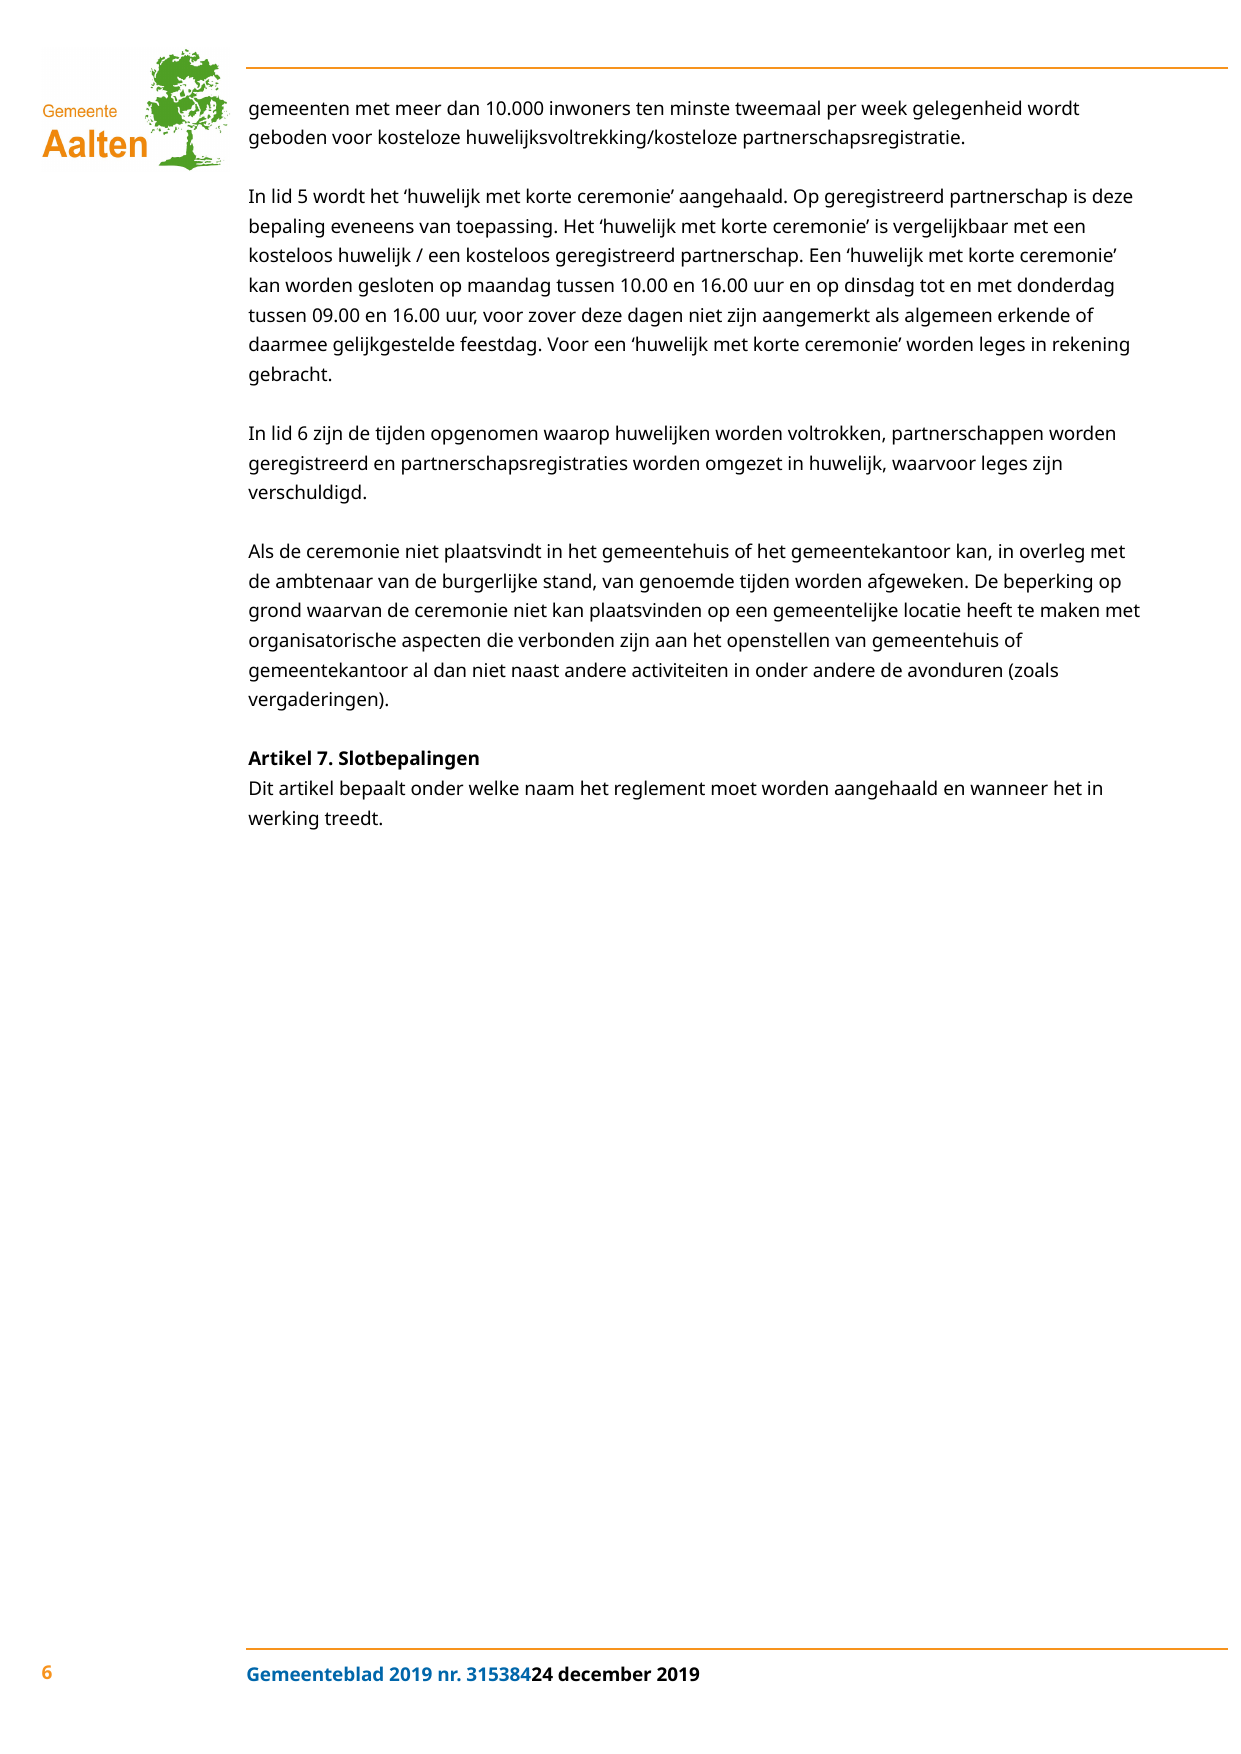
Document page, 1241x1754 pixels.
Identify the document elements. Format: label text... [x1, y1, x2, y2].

text In lid 6 zijn de tijden opgenomen waarop huwelijken worden voltrokken, partnerschappen worden geregistreerd en partnerschapsregistraties worden omgezet in huwelijk, waarvoor leges zijn verschuldigd. [248, 420, 1152, 505]
text Dit artikel bepaalt onder welke naam het reglement moet worden aangehaald en wanneer het in werking treedt. [248, 775, 1152, 831]
text Artikel 7. Slotbepalingen [248, 746, 1152, 771]
picture [41, 47, 231, 172]
text Als de ceremonie niet plaatsvindt in het gemeentehuis of het gemeentekantoor kan, in overleg met de ambtenaar van de burgerlijke stand, van genoemde tijden worden afgeweken. De beperking op grond waarvan de ceremonie niet kan plaatsvinden op een gemeentelijke locatie heeft te maken met organisatorische aspecten die verbonden zijn aan het openstellen van gemeentehuis of gemeentekantoor al dan niet naast andere activiteiten in onder andere de avonduren (zoals vergaderingen). [248, 538, 1152, 712]
text In lid 5 wordt het ‘huwelijk met korte ceremonie’ aangehaald. Op geregistreerd partnerschap is deze bepaling eveneens van toepassing. Het ‘huwelijk met korte ceremonie’ is vergelijkbaar met een kosteloos huwelijk / een kosteloos geregistreerd partnerschap. Een ‘huwelijk met korte ceremonie’ kan worden gesloten op maandag tussen 10.00 en 16.00 uur en op dinsdag tot en met donderdag tussen 09.00 en 16.00 uur, voor zover deze dagen niet zijn aangemerkt als algemeen erkende of daarmee gelijkgestelde feestdag. Voor een ‘huwelijk met korte ceremonie’ worden leges in rekening gebracht. [248, 183, 1152, 387]
text gemeenten met meer dan 10.000 inwoners ten minste tweemaal per week gelegenheid wordt geboden voor kosteloze huwelijksvoltrekking/kosteloze partnerschapsregistratie. [248, 95, 1152, 150]
